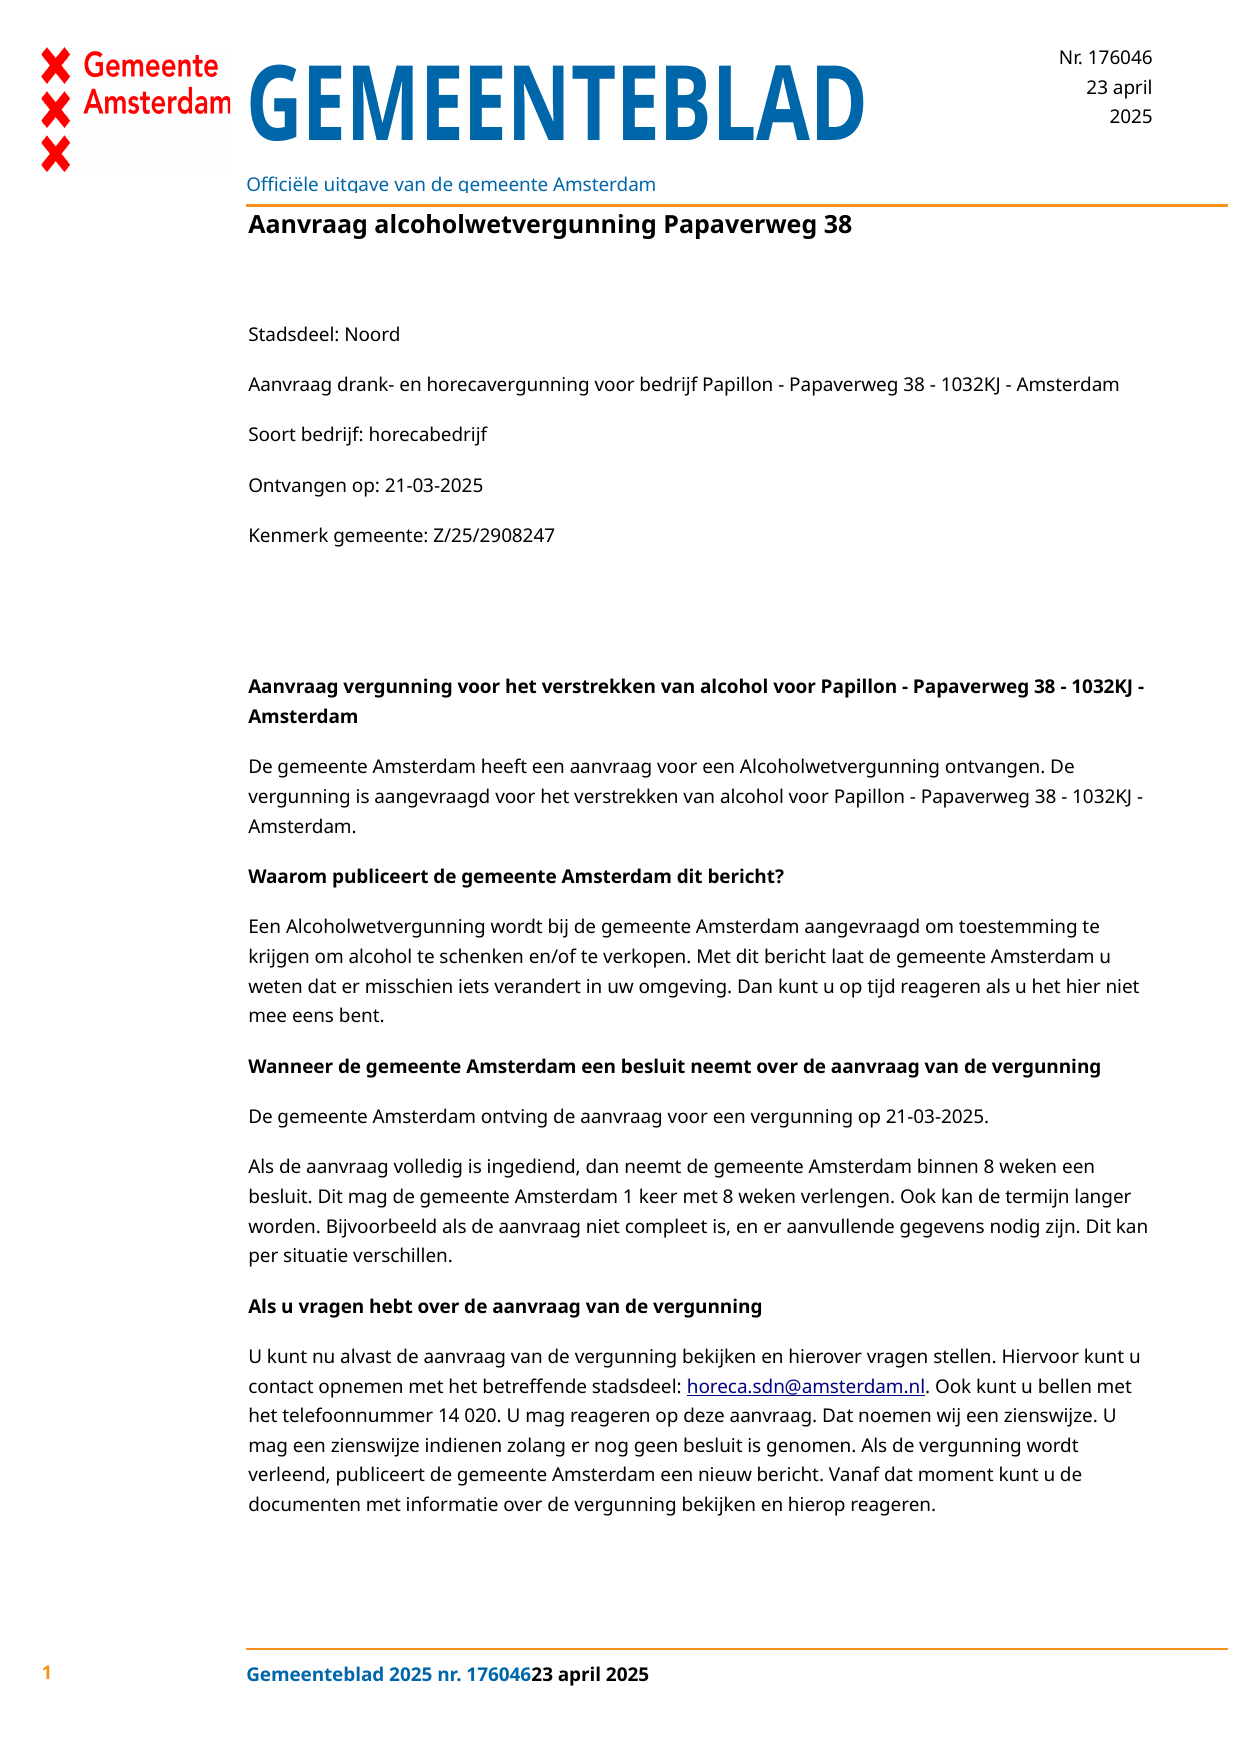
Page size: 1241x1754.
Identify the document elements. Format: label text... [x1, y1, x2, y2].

text Aanvraag drank- en horecavergunning voor bedrijf Papillon - Papaverweg 38 - 1032KJ - Amsterdam [248, 371, 1152, 397]
text De gemeente Amsterdam ontving de aanvraag voor een vergunning op 21-03-2025. [248, 1103, 1152, 1129]
text Kenmerk gemeente: Z/25/2908247 [248, 522, 1152, 548]
text Ontvangen op: 21-03-2025 [248, 472, 1152, 498]
text Wanneer de gemeente Amsterdam een besluit neemt over de aanvraag van de vergunning [248, 1053, 1152, 1078]
text De gemeente Amsterdam heeft een aanvraag voor een Alcoholwetvergunning ontvangen. De vergunning is aangevraagd voor het verstrekken van alcohol voor Papillon - Papaverweg 38 - 1032KJ - Amsterdam. [248, 754, 1152, 838]
text Een Alcoholwetvergunning wordt bij de gemeente Amsterdam aangevraagd om toestemming te krijgen om alcohol te schenken en/of te verkopen. Met dit bericht laat de gemeente Amsterdam u weten dat er misschien iets verandert in uw omgeving. Dan kunt u op tijd reageren als u het hier niet mee eens bent. [248, 914, 1152, 1028]
text Soort bedrijf: horecabedrijf [248, 422, 1152, 447]
text Stadsdeel: Noord [248, 321, 1152, 346]
text Aanvraag vergunning voor het verstrekken van alcohol voor Papillon - Papaverweg 38 - 1032KJ - Amsterdam [248, 674, 1152, 729]
text Waarom publiceert de gemeente Amsterdam dit bericht? [248, 863, 1152, 889]
picture [41, 47, 231, 172]
text Aanvraag alcoholwetvergunning Papaverweg 38 [248, 207, 1152, 241]
text Als u vragen hebt over de aanvraag van de vergunning [248, 1293, 1152, 1318]
text U kunt nu alvast de aanvraag van de vergunning bekijken en hierover vragen stellen. Hiervoor kunt u contact opnemen met het betreffende stadsdeel: horeca.sdn@amsterdam.nl. Ook kunt u bellen met het telefoonnummer 14 020. U mag reageren op deze aanvraag. Dat noemen wij een zienswijze. U mag een zienswijze indienen zolang er nog geen besluit is genomen. Als de vergunning wordt verleend, publiceert de gemeente Amsterdam een nieuw bericht. Vanaf dat moment kunt u de documenten met informatie over de vergunning bekijken en hierop reageren. [248, 1343, 1152, 1517]
text Als de aanvraag volledig is ingediend, dan neemt de gemeente Amsterdam binnen 8 weken een besluit. Dit mag de gemeente Amsterdam 1 keer met 8 weken verlengen. Ook kan de termijn langer worden. Bijvoorbeeld als de aanvraag niet compleet is, en er aanvullende gegevens nodig zijn. Dit kan per situatie verschillen. [248, 1154, 1152, 1268]
